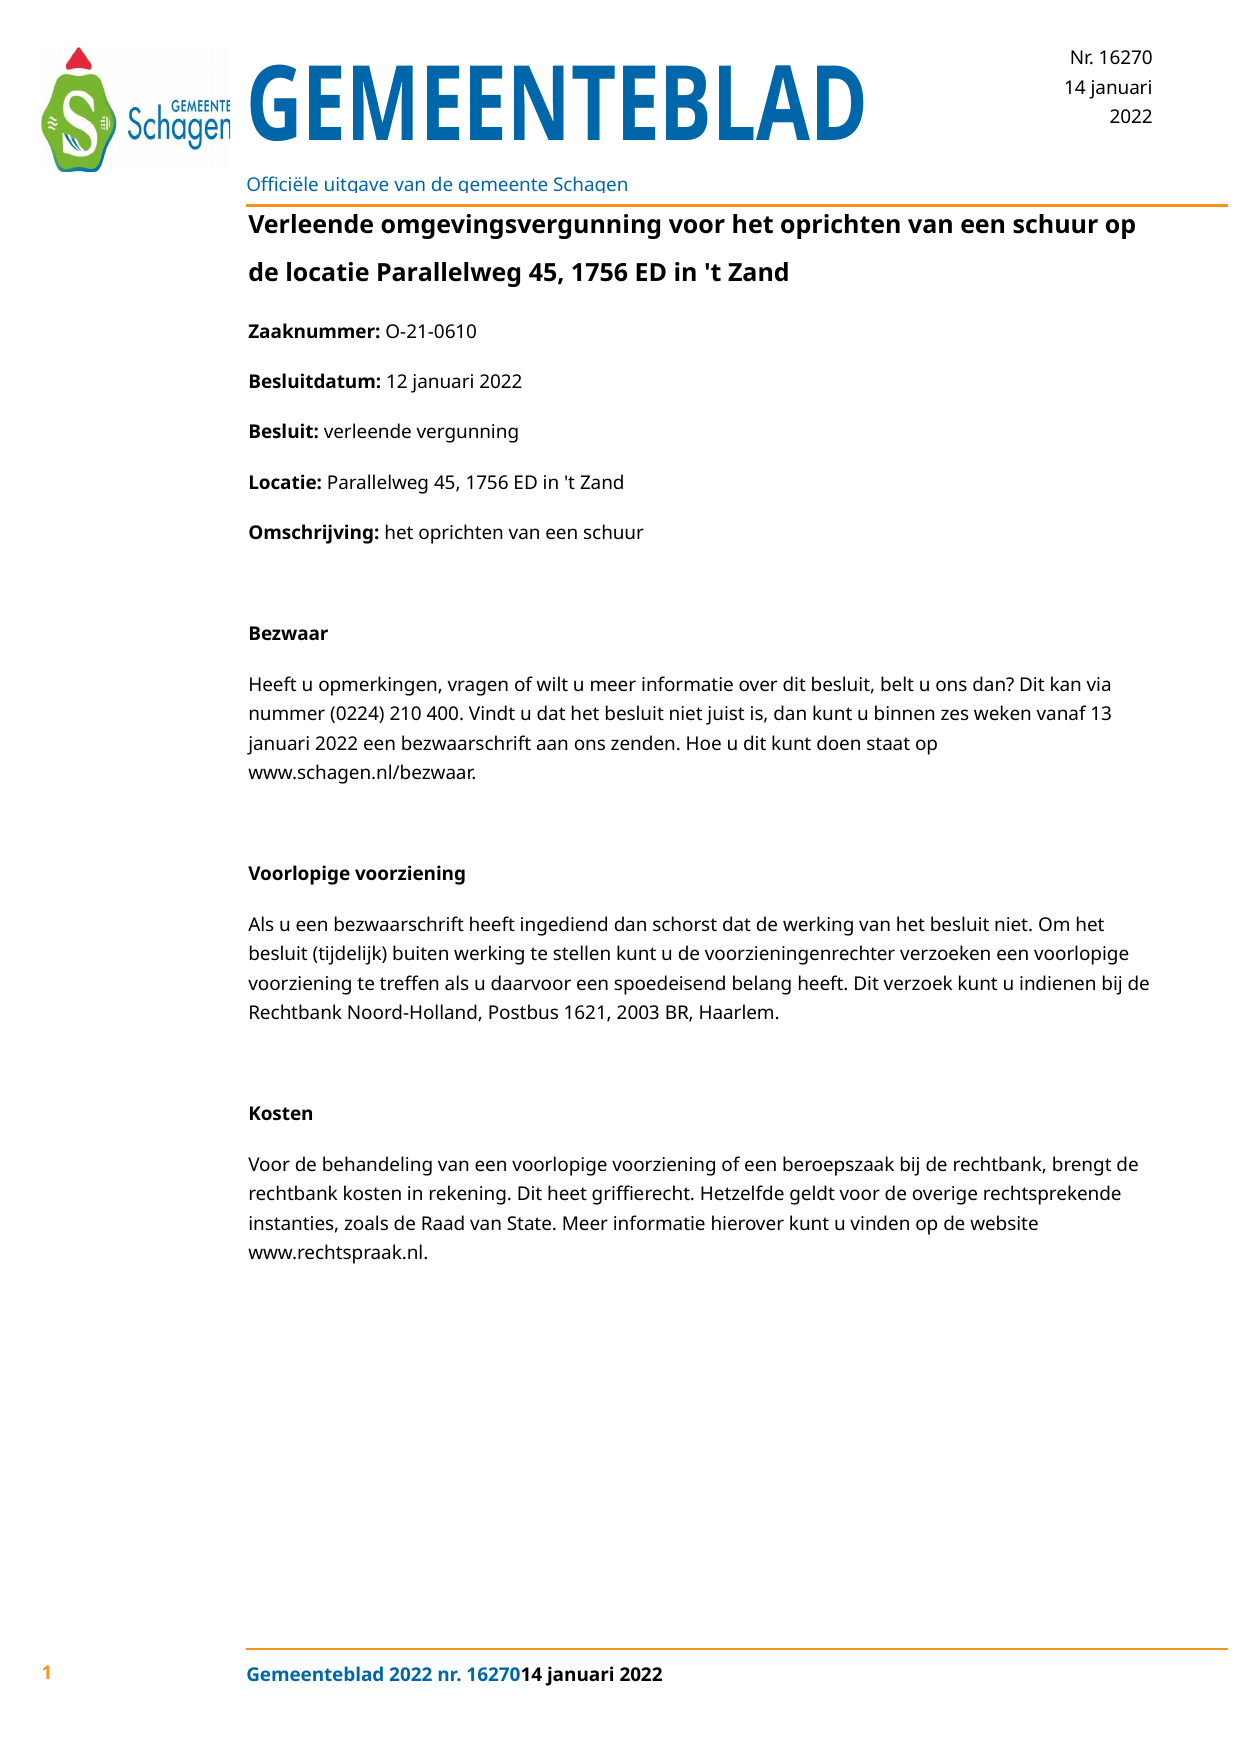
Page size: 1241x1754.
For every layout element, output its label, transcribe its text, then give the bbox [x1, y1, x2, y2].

text Heeft u opmerkingen, vragen of wilt u meer informatie over dit besluit, belt u ons dan? Dit kan via nummer (0224) 210 400. Vindt u dat het besluit niet juist is, dan kunt u binnen zes weken vanaf 13 januari 2022 een bezwaarschrift aan ons zenden. Hoe u dit kunt doen staat op www.schagen.nl/bezwaar. [248, 671, 1152, 785]
text Bezwaar [248, 620, 1152, 646]
text Verleende omgevingsvergunning voor het oprichten van een schuur op de locatie Parallelweg 45, 1756 ED in 't Zand [248, 207, 1152, 288]
text Locatie: Parallelweg 45, 1756 ED in 't Zand [248, 469, 1152, 495]
text Als u een bezwaarschrift heeft ingediend dan schorst dat de werking van het besluit niet. Om het besluit (tijdelijk) buiten werking te stellen kunt u de voorzieningenrechter verzoeken een voorlopige voorziening te treffen als u daarvoor een spoedeisend belang heeft. Dit verzoek kunt u indienen bij de Rechtbank Noord-Holland, Postbus 1621, 2003 BR, Haarlem. [248, 911, 1152, 1025]
text Besluitdatum: 12 januari 2022 [248, 368, 1152, 394]
text Omschrijving: het oprichten van een schuur [248, 519, 1152, 545]
text Kosten [248, 1100, 1152, 1126]
text Zaaknummer: O-21-0610 [248, 318, 1152, 344]
picture [41, 47, 231, 172]
text Voorlopige voorziening [248, 860, 1152, 886]
text Voor de behandeling van een voorlopige voorziening of een beroepszaak bij de rechtbank, brengt de rechtbank kosten in rekening. Dit heet griffierecht. Hetzelfde geldt voor de overige rechtsprekende instanties, zoals de Raad van State. Meer informatie hierover kunt u vinden op de website www.rechtspraak.nl. [248, 1151, 1152, 1265]
text Besluit: verleende vergunning [248, 419, 1152, 444]
